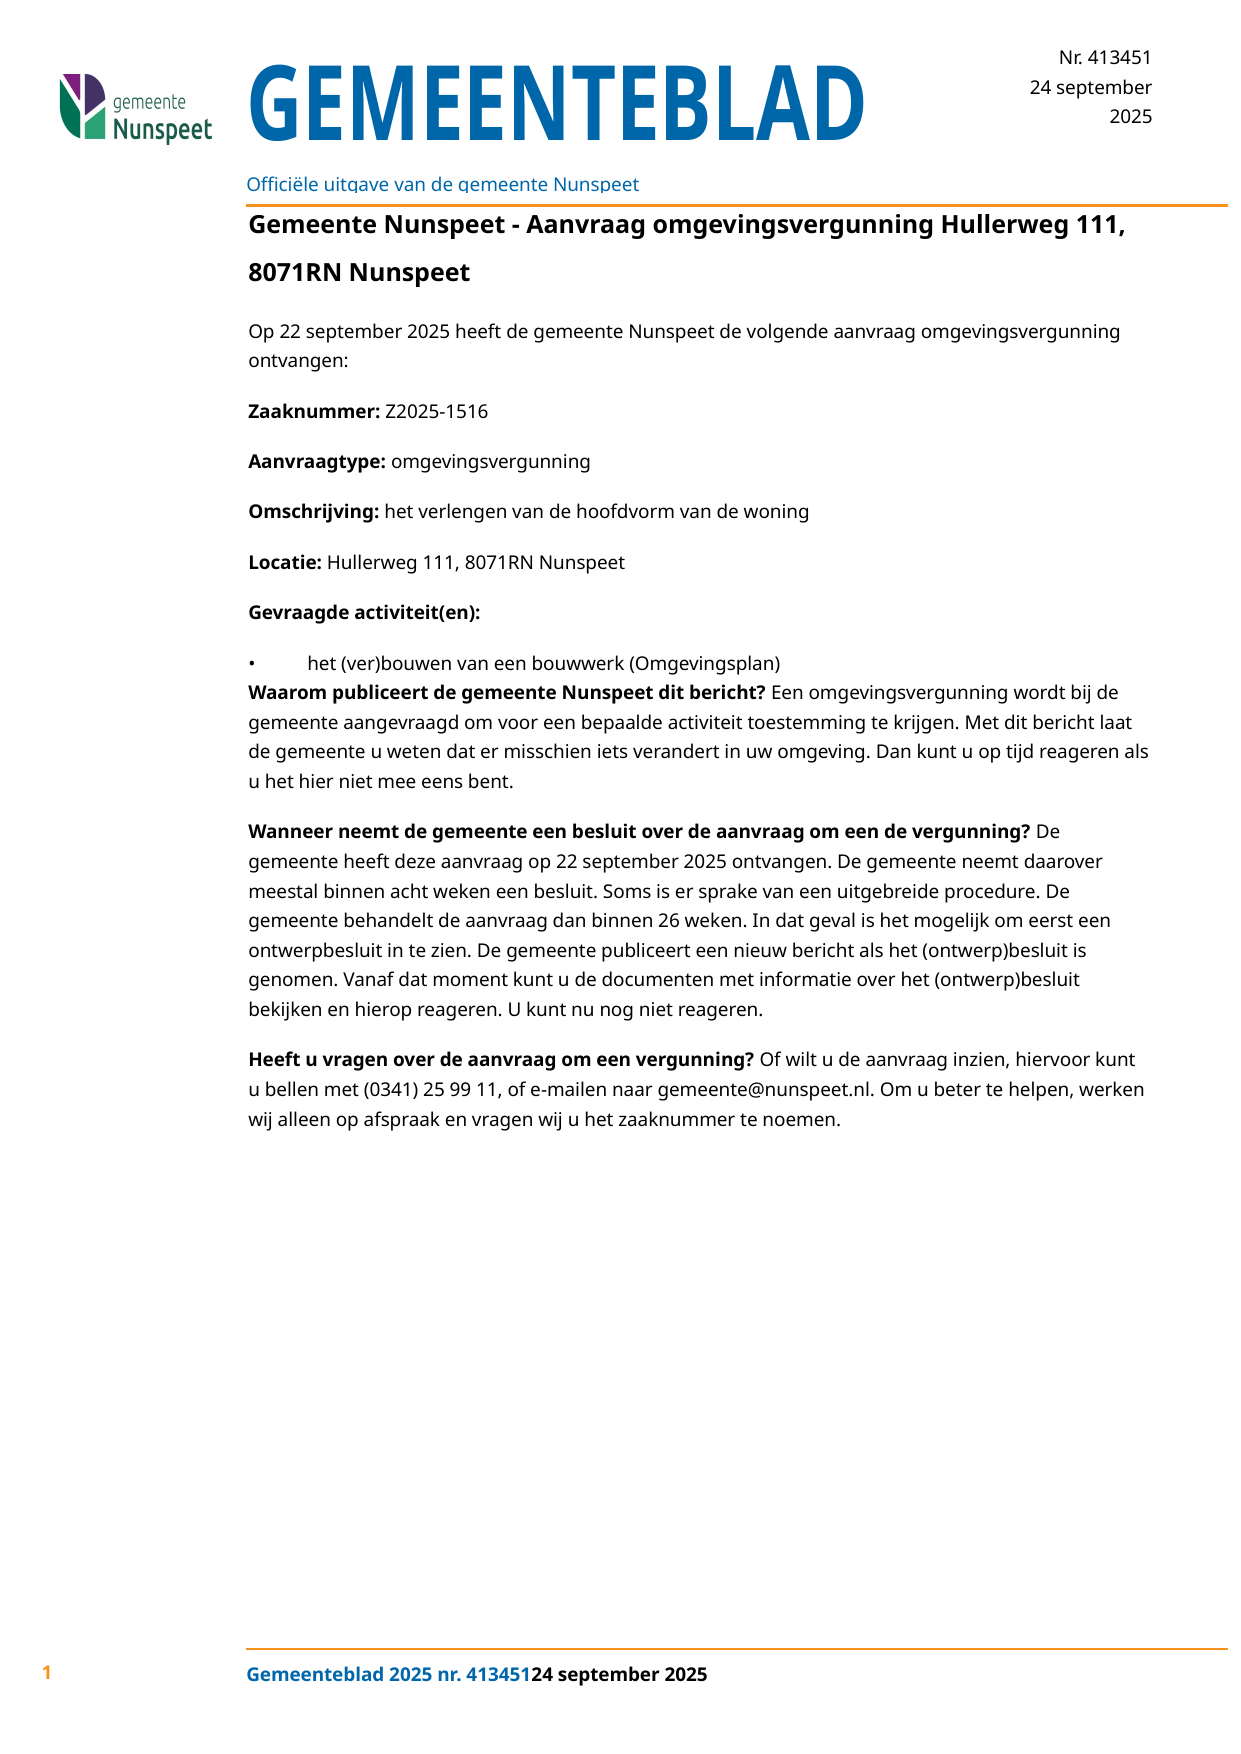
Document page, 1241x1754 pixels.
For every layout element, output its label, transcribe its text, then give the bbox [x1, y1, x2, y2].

text Aanvraagtype: omgevingsvergunning [248, 448, 1152, 474]
text Omschrijving: het verlengen van de hoofdvorm van de woning [248, 499, 1152, 524]
text Gevraagde activiteit(en): [248, 599, 1152, 625]
text Waarom publiceert de gemeente Nunspeet dit bericht? Een omgevingsvergunning wordt bij de gemeente aangevraagd om voor een bepaalde activiteit toestemming te krijgen. Met dit bericht laat de gemeente u weten dat er misschien iets verandert in uw omgeving. Dan kunt u op tijd reageren als u het hier niet mee eens bent. [248, 679, 1152, 794]
text Locatie: Hullerweg 111, 8071RN Nunspeet [248, 549, 1152, 575]
text Zaaknummer: Z2025-1516 [248, 398, 1152, 424]
list het (ver)bouwen van een bouwwerk (Omgevingsplan) [248, 650, 1152, 676]
text Heeft u vragen over de aanvraag om een vergunning? Of wilt u de aanvraag inzien, hiervoor kunt u bellen met (0341) 25 99 11, of e-mailen naar gemeente@nunspeet.nl. Om u beter te helpen, werken wij alleen op afspraak en vragen wij u het zaaknummer te noemen. [248, 1047, 1152, 1132]
text Wanneer neemt de gemeente een besluit over de aanvraag om een de vergunning? De gemeente heeft deze aanvraag op 22 september 2025 ontvangen. De gemeente neemt daarover meestal binnen acht weken een besluit. Soms is er sprake van een uitgebreide procedure. De gemeente behandelt de aanvraag dan binnen 26 weken. In dat geval is het mogelijk om eerst een ontwerpbesluit in te zien. De gemeente publiceert een nieuw bericht als het (ontwerp)besluit is genomen. Vanaf dat moment kunt u de documenten met informatie over het (ontwerp)besluit bekijken en hierop reageren. U kunt nu nog niet reageren. [248, 819, 1152, 1022]
picture [41, 47, 231, 172]
text Op 22 september 2025 heeft de gemeente Nunspeet de volgende aanvraag omgevingsvergunning ontvangen: [248, 318, 1152, 373]
text Gemeente Nunspeet - Aanvraag omgevingsvergunning Hullerweg 111, 8071RN Nunspeet [248, 207, 1152, 288]
